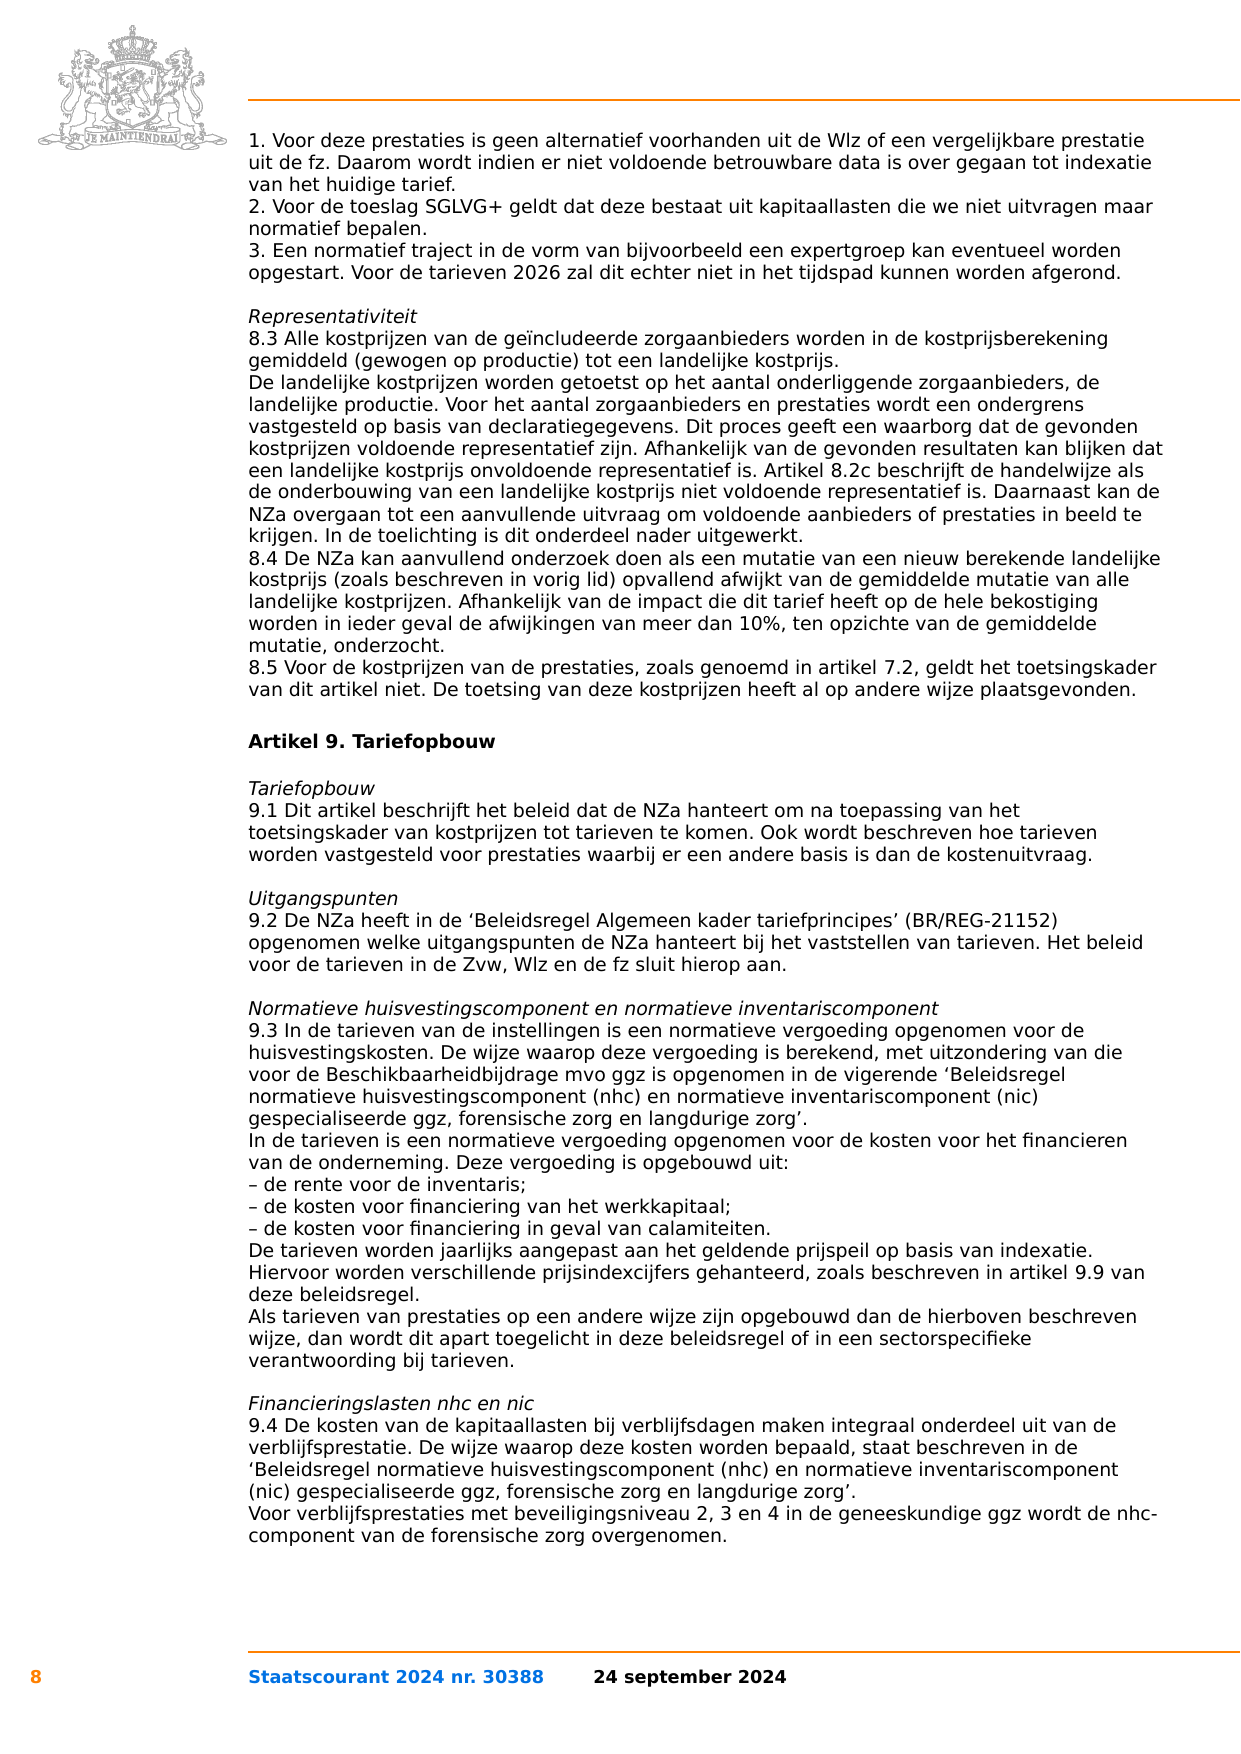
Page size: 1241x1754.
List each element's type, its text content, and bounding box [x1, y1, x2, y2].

text Voor verblijfsprestaties met beveiligingsniveau 2, 3 en 4 in de geneeskundige ggz wordt de nhc-component van de forensische zorg overgenomen. [248, 1503, 1163, 1547]
text 3. Een normatief traject in de vorm van bijvoorbeeld een expertgroep kan eventueel worden opgestart. Voor de tarieven 2026 zal dit echter niet in het tijdspad kunnen worden afgerond. [248, 240, 1163, 284]
text 9.1 Dit artikel beschrijft het beleid dat de NZa hanteert om na toepassing van het toetsingskader van kostprijzen tot tarieven te komen. Ook wordt beschreven hoe tarieven worden vastgesteld voor prestaties waarbij er een andere basis is dan de kostenuitvraag. [248, 800, 1163, 866]
text – de rente voor de inventaris; [248, 1174, 1163, 1196]
text Als tarieven van prestaties op een andere wijze zijn opgebouwd dan de hierboven beschreven wijze, dan wordt dit apart toegelicht in deze beleidsregel of in een sectorspecifieke verantwoording bij tarieven. [248, 1306, 1163, 1371]
text 1. Voor deze prestaties is geen alternatief voorhanden uit de Wlz of een vergelijkbare prestatie uit de fz. Daarom wordt indien er niet voldoende betrouwbare data is over gegaan tot indexatie van het huidige tarief. [248, 130, 1163, 196]
picture [38, 25, 227, 150]
text De tarieven worden jaarlijks aangepast aan het geldende prijspeil op basis van indexatie. Hiervoor worden verschillende prijsindexcijfers gehanteerd, zoals beschreven in artikel 9.9 van deze beleidsregel. [248, 1239, 1163, 1306]
text In de tarieven is een normatieve vergoeding opgenomen voor de kosten voor het financieren van de onderneming. Deze vergoeding is opgebouwd uit: [248, 1130, 1163, 1174]
subtitle Tariefopbouw [248, 778, 1163, 800]
text – de kosten voor financiering in geval van calamiteiten. [248, 1218, 1163, 1239]
text 9.2 De NZa heeft in de ‘Beleidsregel Algemeen kader tariefprincipes’ (BR/REG-21152) opgenomen welke uitgangspunten de NZa hanteert bij het vaststellen van tarieven. Het beleid voor de tarieven in de Zvw, Wlz en de fz sluit hierop aan. [248, 910, 1163, 976]
subtitle Financieringslasten nhc en nic [248, 1393, 1163, 1415]
text 9.3 In de tarieven van de instellingen is een normatieve vergoeding opgenomen voor de huisvestingskosten. De wijze waarop deze vergoeding is berekend, met uitzondering van die voor de Beschikbaarheidbijdrage mvo ggz is opgenomen in de vigerende ‘Beleidsregel normatieve huisvestingscomponent (nhc) en normatieve inventariscomponent (nic) gespecialiseerde ggz, forensische zorg en langdurige zorg’. [248, 1020, 1163, 1130]
text 2. Voor de toeslag SGLVG+ geldt dat deze bestaat uit kapitaallasten die we niet uitvragen maar normatief bepalen. [248, 196, 1163, 240]
text De landelijke kostprijzen worden getoetst op het aantal onderliggende zorgaanbieders, de landelijke productie. Voor het aantal zorgaanbieders en prestaties wordt een ondergrens vastgesteld op basis van declaratiegegevens. Dit proces geeft een waarborg dat de gevonden kostprijzen voldoende representatief zijn. Afhankelijk van de gevonden resultaten kan blijken dat een landelijke kostprijs onvoldoende representatief is. Artikel 8.2c beschrijft de handelwijze als de onderbouwing van een landelijke kostprijs niet voldoende representatief is. Daarnaast kan de NZa overgaan tot een aanvullende uitvraag om voldoende aanbieders of prestaties in beeld te krijgen. In de toelichting is dit onderdeel nader uitgewerkt. [248, 372, 1163, 547]
text 8.4 De NZa kan aanvullend onderzoek doen als een mutatie van een nieuw berekende landelijke kostprijs (zoals beschreven in vorig lid) opvallend afwijkt van de gemiddelde mutatie van alle landelijke kostprijzen. Afhankelijk van de impact die dit tarief heeft op de hele bekostiging worden in ieder geval de afwijkingen van meer dan 10%, ten opzichte van de gemiddelde mutatie, onderzocht. [248, 547, 1163, 657]
text 8.3 Alle kostprijzen van de geïncludeerde zorgaanbieders worden in de kostprijsberekening gemiddeld (gewogen op productie) tot een landelijke kostprijs. [248, 328, 1163, 372]
subtitle Normatieve huisvestingscomponent en normatieve inventariscomponent [248, 998, 1163, 1020]
subtitle Artikel 9. Tariefopbouw [248, 731, 1163, 753]
subtitle Uitgangspunten [248, 888, 1163, 910]
text – de kosten voor financiering van het werkkapitaal; [248, 1196, 1163, 1218]
subtitle Representativiteit [248, 306, 1163, 328]
text 8.5 Voor de kostprijzen van de prestaties, zoals genoemd in artikel 7.2, geldt het toetsingskader van dit artikel niet. De toetsing van deze kostprijzen heeft al op andere wijze plaatsgevonden. [248, 657, 1163, 701]
text 9.4 De kosten van de kapitaallasten bij verblijfsdagen maken integraal onderdeel uit van de verblijfsprestatie. De wijze waarop deze kosten worden bepaald, staat beschreven in de ‘Beleidsregel normatieve huisvestingscomponent (nhc) en normatieve inventariscomponent (nic) gespecialiseerde ggz, forensische zorg en langdurige zorg’. [248, 1415, 1163, 1503]
